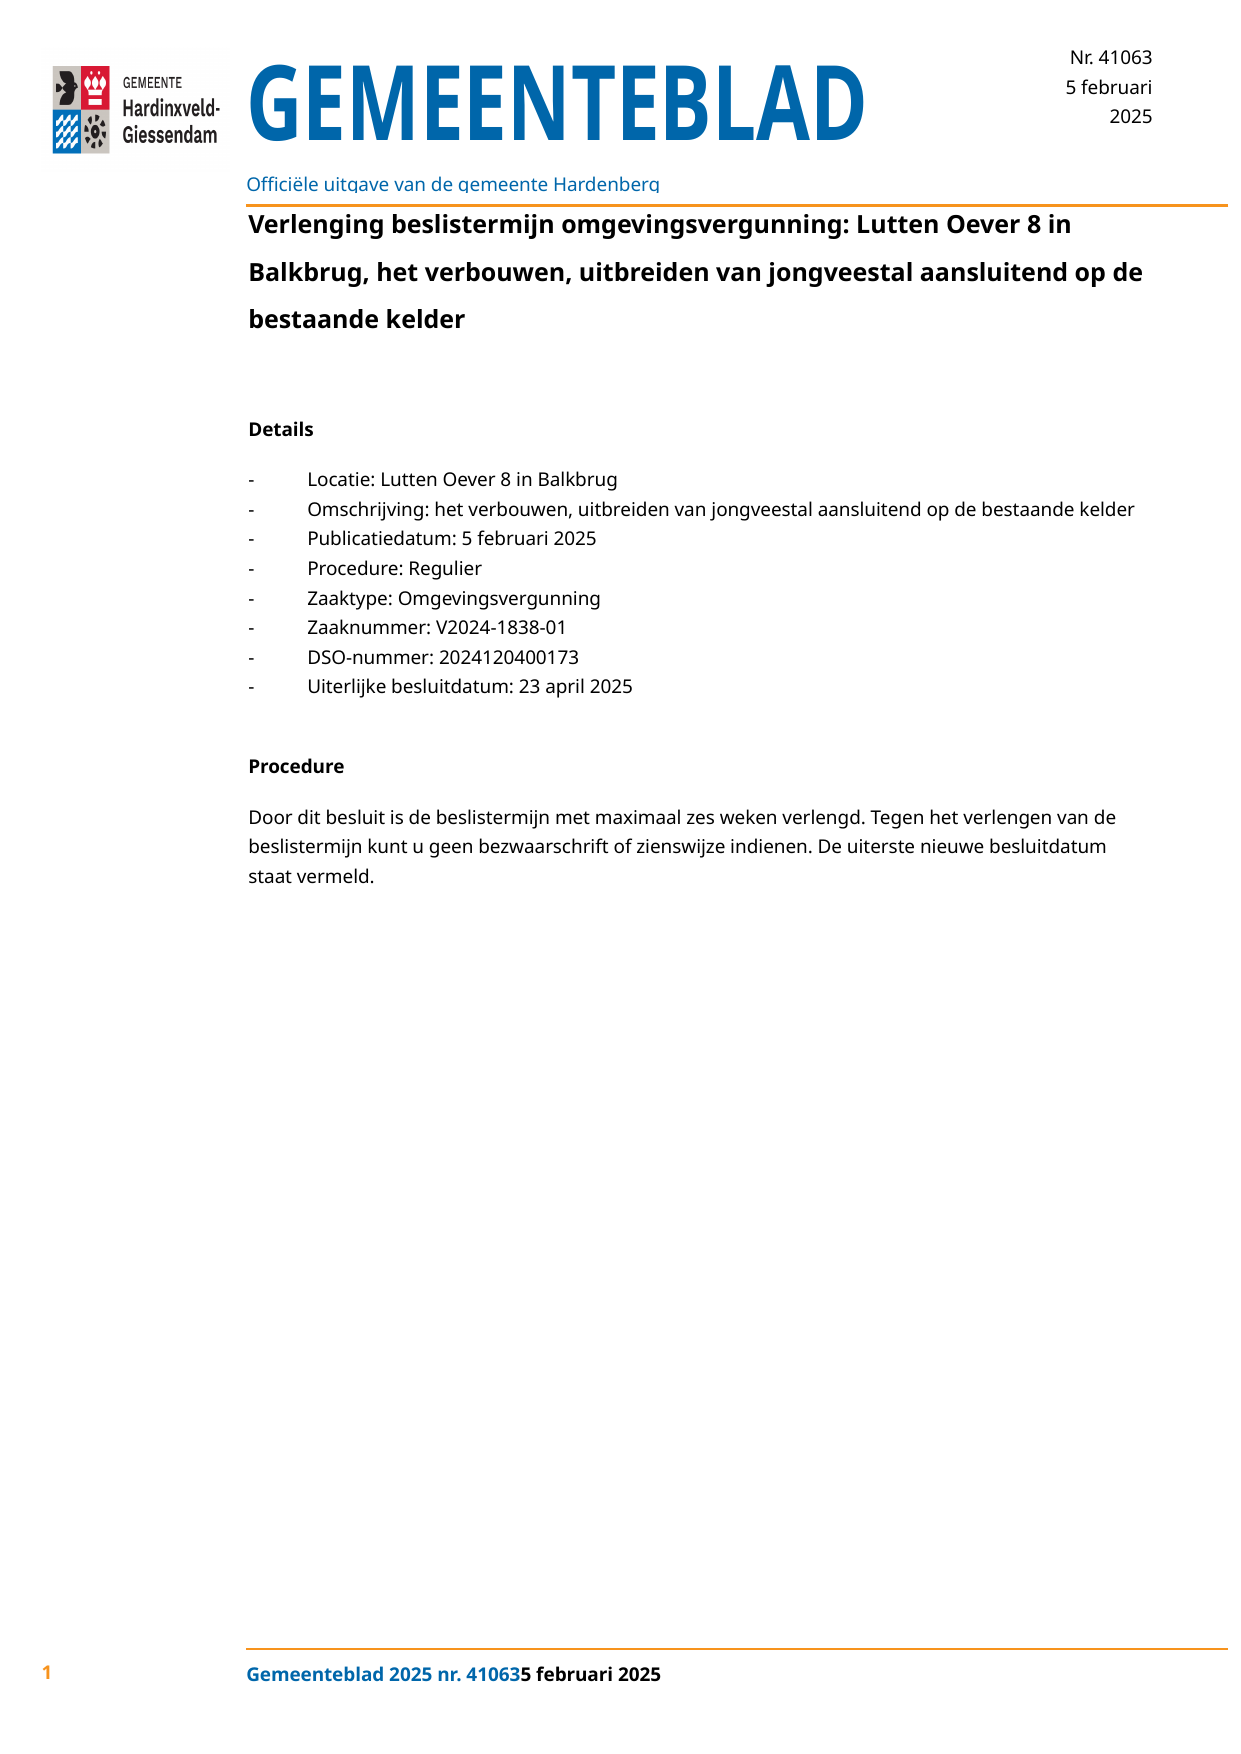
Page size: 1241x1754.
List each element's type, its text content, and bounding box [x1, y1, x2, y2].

list Procedure: Regulier [248, 555, 1152, 581]
list Uiterlijke besluitdatum: 23 april 2025 [248, 673, 1152, 699]
list Zaaknummer: V2024-1838-01 [248, 614, 1152, 640]
text Procedure [248, 753, 1152, 779]
picture [41, 47, 231, 172]
list Zaaktype: Omgevingsvergunning [248, 585, 1152, 610]
text Door dit besluit is de beslistermijn met maximaal zes weken verlengd. Tegen het verlengen van de beslistermijn kunt u geen bezwaarschrift of zienswijze indienen. De uiterste nieuwe besluitdatum staat vermeld. [248, 804, 1152, 889]
list DSO-nummer: 2024120400173 [248, 644, 1152, 669]
list Omschrijving: het verbouwen, uitbreiden van jongveestal aansluitend op de bestaande kelder [248, 496, 1152, 522]
text Verlenging beslistermijn omgevingsvergunning: Lutten Oever 8 in Balkbrug, het verbouwen, uitbreiden van jongveestal aansluitend op de bestaande kelder [248, 207, 1152, 336]
text Details [248, 416, 1152, 442]
list Publicatiedatum: 5 februari 2025 [248, 526, 1152, 551]
list Locatie: Lutten Oever 8 in Balkbrug [248, 466, 1152, 492]
